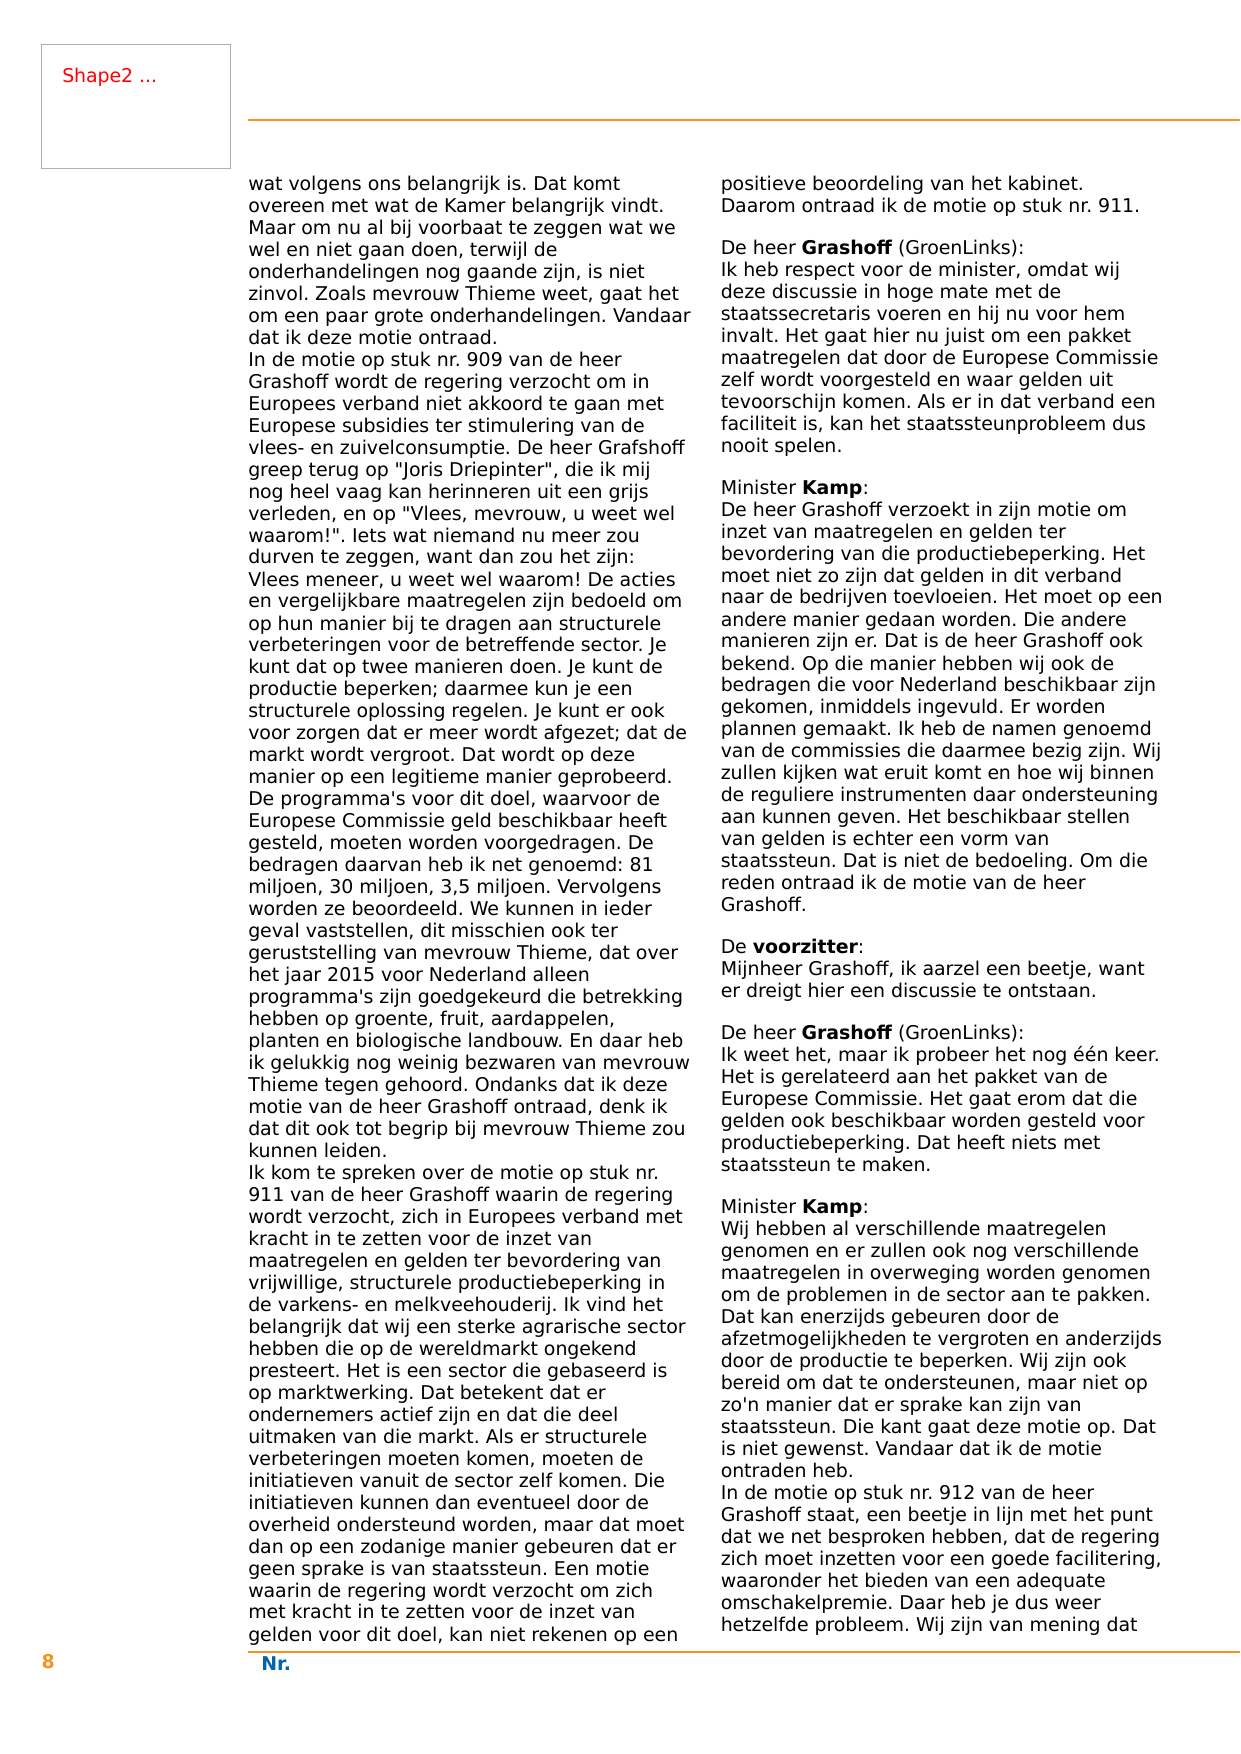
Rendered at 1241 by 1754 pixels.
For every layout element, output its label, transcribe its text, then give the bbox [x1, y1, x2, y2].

text Ik weet het, maar ik probeer het nog één keer. Het is gerelateerd aan het pakket van de Europese Commissie. Het gaat erom dat die gelden ook beschikbaar worden gesteld voor productiebeperking. Dat heeft niets met staatssteun te maken. [721, 1044, 1163, 1176]
text Minister Kamp: [721, 1196, 1163, 1218]
text De heer Grashoff verzoekt in zijn motie om inzet van maatregelen en gelden ter bevordering van die productiebeperking. Het moet niet zo zijn dat gelden in dit verband naar de bedrijven toevloeien. Het moet op een andere manier gedaan worden. Die andere manieren zijn er. Dat is de heer Grashoff ook bekend. Op die manier hebben wij ook de bedragen die voor Nederland beschikbaar zijn gekomen, inmiddels ingevuld. Er worden plannen gemaakt. Ik heb de namen genoemd van de commissies die daarmee bezig zijn. Wij zullen kijken wat eruit komt en hoe wij binnen de reguliere instrumenten daar ondersteuning aan kunnen geven. Het beschikbaar stellen van gelden is echter een vorm van staatssteun. Dat is niet de bedoeling. Om die reden ontraad ik de motie van de heer Grashoff. [721, 498, 1163, 916]
text Wij hebben al verschillende maatregelen genomen en er zullen ook nog verschillende maatregelen in overweging worden genomen om de problemen in de sector aan te pakken. Dat kan enerzijds gebeuren door de afzetmogelijkheden te vergroten en anderzijds door de productie te beperken. Wij zijn ook bereid om dat te ondersteunen, maar niet op zo'n manier dat er sprake kan zijn van staatssteun. Die kant gaat deze motie op. Dat is niet gewenst. Vandaar dat ik de motie ontraden heb. [721, 1218, 1163, 1482]
text Ik heb respect voor de minister, omdat wij deze discussie in hoge mate met de staatssecretaris voeren en hij nu voor hem invalt. Het gaat hier nu juist om een pakket maatregelen dat door de Europese Commissie zelf wordt voorgesteld en waar gelden uit tevoorschijn komen. Als er in dat verband een faciliteit is, kan het staatssteunprobleem dus nooit spelen. [721, 259, 1163, 457]
text positieve beoordeling van het kabinet. Daarom ontraad ik de motie op stuk nr. 911. [721, 173, 1163, 217]
text De heer Grashoff (GroenLinks): [721, 1022, 1163, 1044]
text In de motie op stuk nr. 912 van de heer Grashoff staat, een beetje in lijn met het punt dat we net besproken hebben, dat de regering zich moet inzetten voor een goede facilitering, waaronder het bieden van een adequate omschakelpremie. Daar heb je dus weer hetzelfde probleem. Wij zijn van mening dat [721, 1482, 1163, 1636]
text De heer Grashoff (GroenLinks): [721, 237, 1163, 259]
text wat volgens ons belangrijk is. Dat komt overeen met wat de Kamer belangrijk vindt. Maar om nu al bij voorbaat te zeggen wat we wel en niet gaan doen, terwijl de onderhandelingen nog gaande zijn, is niet zinvol. Zoals mevrouw Thieme weet, gaat het om een paar grote onderhandelingen. Vandaar dat ik deze motie ontraad. [248, 173, 691, 349]
text Ik kom te spreken over de motie op stuk nr. 911 van de heer Grashoff waarin de regering wordt verzocht, zich in Europees verband met kracht in te zetten voor de inzet van maatregelen en gelden ter bevordering van vrijwillige, structurele productiebeperking in de varkens- en melkveehouderij. Ik vind het belangrijk dat wij een sterke agrarische sector hebben die op de wereldmarkt ongekend presteert. Het is een sector die gebaseerd is op marktwerking. Dat betekent dat er ondernemers actief zijn en dat die deel uitmaken van die markt. Als er structurele verbeteringen moeten komen, moeten de initiatieven vanuit de sector zelf komen. Die initiatieven kunnen dan eventueel door de overheid ondersteund worden, maar dat moet dan op een zodanige manier gebeuren dat er geen sprake is van staatssteun. Een motie waarin de regering wordt verzocht om zich met kracht in te zetten voor de inzet van gelden voor dit doel, kan niet rekenen op een [248, 1162, 691, 1645]
text In de motie op stuk nr. 909 van de heer Grashoff wordt de regering verzocht om in Europees verband niet akkoord te gaan met Europese subsidies ter stimulering van de vlees- en zuivelconsumptie. De heer Grafshoff greep terug op "Joris Driepinter", die ik mij nog heel vaag kan herinneren uit een grijs verleden, en op "Vlees, mevrouw, u weet wel waarom!". Iets wat niemand nu meer zou durven te zeggen, want dan zou het zijn: Vlees meneer, u weet wel waarom! De acties en vergelijkbare maatregelen zijn bedoeld om op hun manier bij te dragen aan structurele verbeteringen voor de betreffende sector. Je kunt dat op twee manieren doen. Je kunt de productie beperken; daarmee kun je een structurele oplossing regelen. Je kunt er ook voor zorgen dat er meer wordt afgezet; dat de markt wordt vergroot. Dat wordt op deze manier op een legitieme manier geprobeerd. De programma's voor dit doel, waarvoor de Europese Commissie geld beschikbaar heeft gesteld, moeten worden voorgedragen. De bedragen daarvan heb ik net genoemd: 81 miljoen, 30 miljoen, 3,5 miljoen. Vervolgens worden ze beoordeeld. We kunnen in ieder geval vaststellen, dit misschien ook ter geruststelling van mevrouw Thieme, dat over het jaar 2015 voor Nederland alleen programma's zijn goedgekeurd die betrekking hebben op groente, fruit, aardappelen, planten en biologische landbouw. En daar heb ik gelukkig nog weinig bezwaren van mevrouw Thieme tegen gehoord. Ondanks dat ik deze motie van de heer Grashoff ontraad, denk ik dat dit ook tot begrip bij mevrouw Thieme zou kunnen leiden. [248, 349, 691, 1162]
text De voorzitter: [721, 936, 1163, 958]
text Mijnheer Grashoff, ik aarzel een beetje, want er dreigt hier een discussie te ontstaan. [721, 958, 1163, 1002]
text Minister Kamp: [721, 477, 1163, 498]
